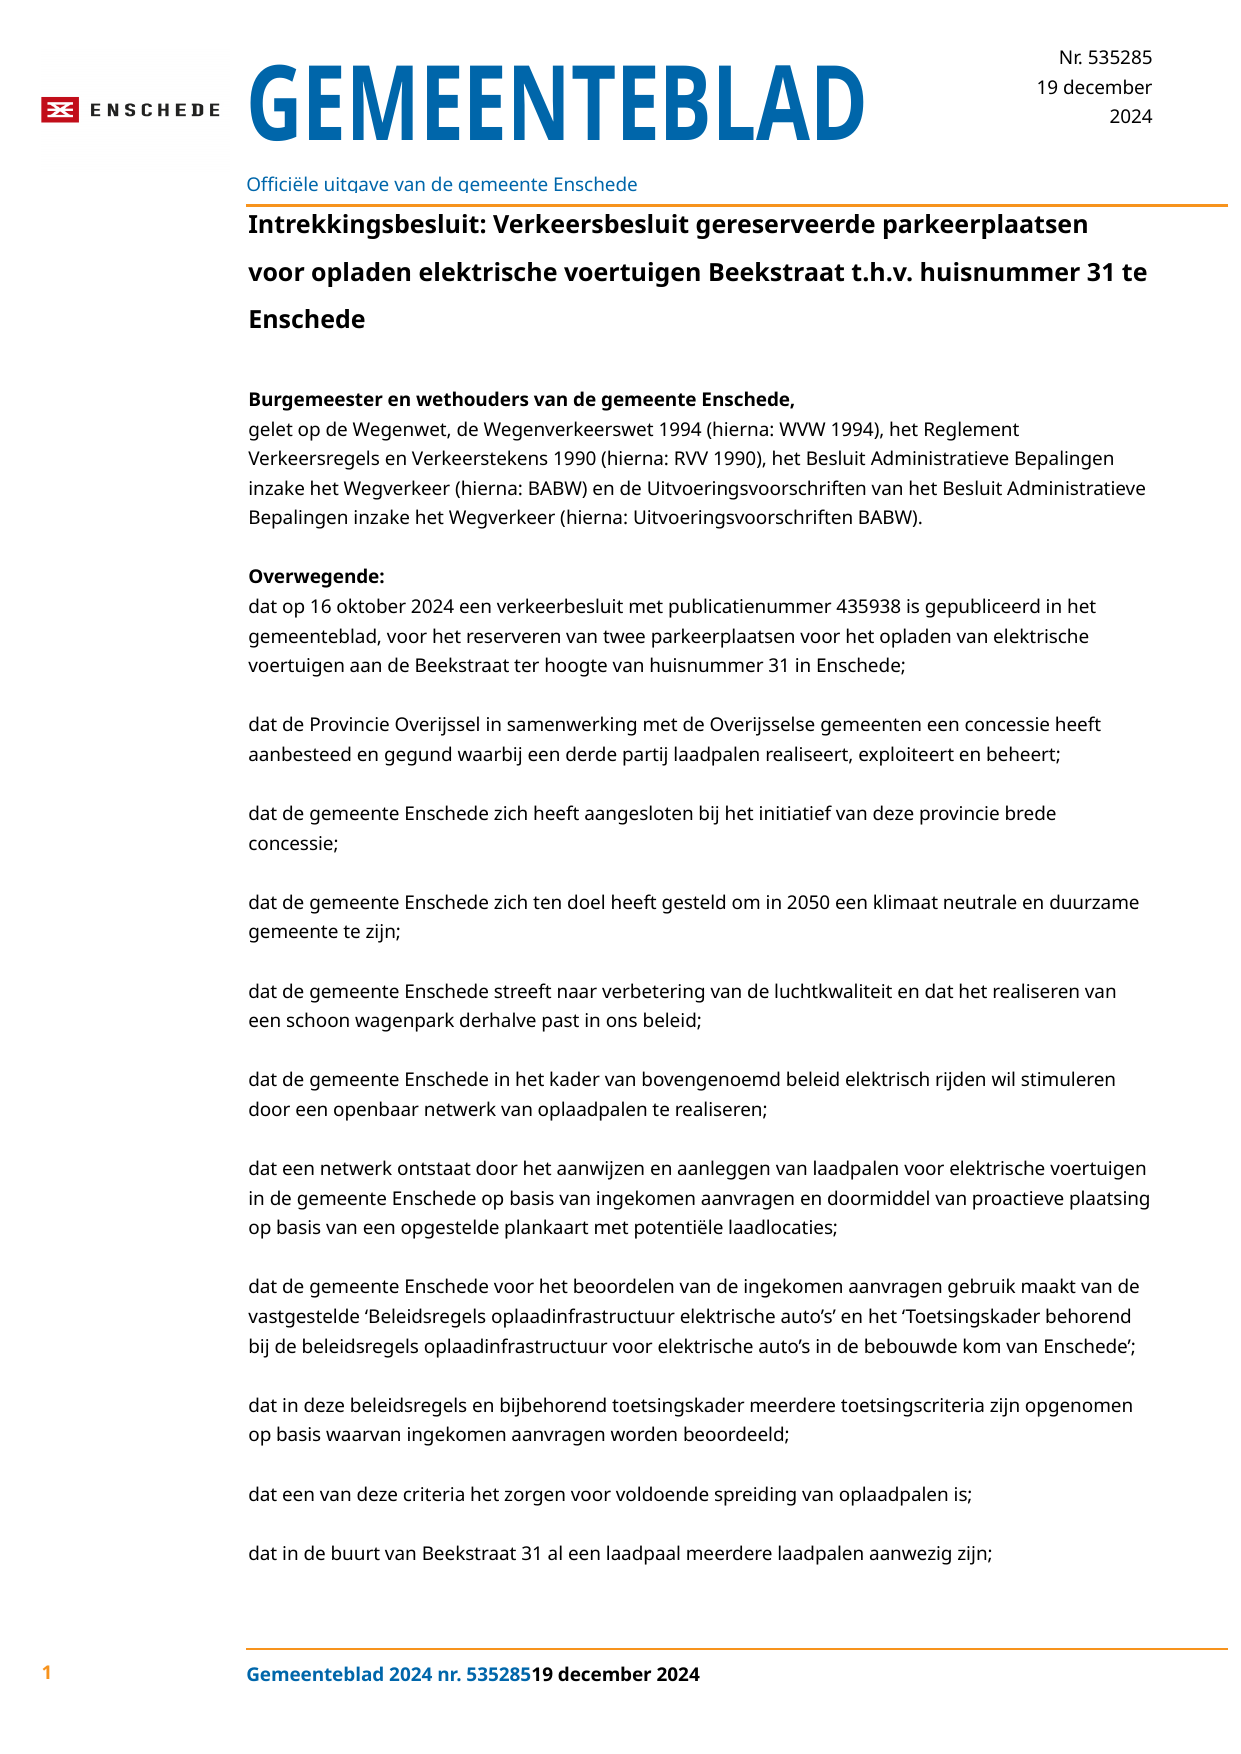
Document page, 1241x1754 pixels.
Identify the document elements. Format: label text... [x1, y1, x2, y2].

text dat op 16 oktober 2024 een verkeerbesluit met publicatienummer 435938 is gepubliceerd in het gemeenteblad, voor het reserveren van twee parkeerplaatsen voor het opladen van elektrische voertuigen aan de Beekstraat ter hoogte van huisnummer 31 in Enschede; [248, 593, 1152, 678]
text dat de gemeente Enschede streeft naar verbetering van de luchtkwaliteit en dat het realiseren van een schoon wagenpark derhalve past in ons beleid; [248, 978, 1152, 1033]
text dat de gemeente Enschede zich heeft aangesloten bij het initiatief van deze provincie brede concessie; [248, 800, 1152, 856]
text dat de Provincie Overijssel in samenwerking met de Overijsselse gemeenten een concessie heeft aanbesteed en gegund waarbij een derde partij laadpalen realiseert, exploiteert en beheert; [248, 712, 1152, 767]
picture [41, 47, 231, 172]
text dat de gemeente Enschede zich ten doel heeft gesteld om in 2050 een klimaat neutrale en duurzame gemeente te zijn; [248, 889, 1152, 944]
text gelet op de Wegenwet, de Wegenverkeerswet 1994 (hierna: WVW 1994), het Reglement Verkeersregels en Verkeerstekens 1990 (hierna: RVV 1990), het Besluit Administratieve Bepalingen inzake het Wegverkeer (hierna: BABW) en de Uitvoeringsvoorschriften van het Besluit Administratieve Bepalingen inzake het Wegverkeer (hierna: Uitvoeringsvoorschriften BABW). [248, 416, 1152, 530]
text dat de gemeente Enschede in het kader van bovengenoemd beleid elektrisch rijden wil stimuleren door een openbaar netwerk van oplaadpalen te realiseren; [248, 1067, 1152, 1122]
text Burgemeester en wethouders van de gemeente Enschede, [248, 386, 1152, 412]
text dat de gemeente Enschede voor het beoordelen van de ingekomen aanvragen gebruik maakt van de vastgestelde ‘Beleidsregels oplaadinfrastructuur elektrische auto’s’ en het ‘Toetsingskader behorend bij de beleidsregels oplaadinfrastructuur voor elektrische auto’s in de bebouwde kom van Enschede’; [248, 1274, 1152, 1359]
text dat in deze beleidsregels en bijbehorend toetsingskader meerdere toetsingscriteria zijn opgenomen op basis waarvan ingekomen aanvragen worden beoordeeld; [248, 1392, 1152, 1447]
text Overwegende: [248, 564, 1152, 589]
text dat in de buurt van Beekstraat 31 al een laadpaal meerdere laadpalen aanwezig zijn; [248, 1540, 1152, 1566]
text dat een netwerk ontstaat door het aanwijzen en aanleggen van laadpalen voor elektrische voertuigen in de gemeente Enschede op basis van ingekomen aanvragen en doormiddel van proactieve plaatsing op basis van een opgestelde plankaart met potentiële laadlocaties; [248, 1155, 1152, 1240]
text Intrekkingsbesluit: Verkeersbesluit gereserveerde parkeerplaatsen voor opladen elektrische voertuigen Beekstraat t.h.v. huisnummer 31 te Enschede [248, 207, 1152, 336]
text dat een van deze criteria het zorgen voor voldoende spreiding van oplaadpalen is; [248, 1481, 1152, 1507]
